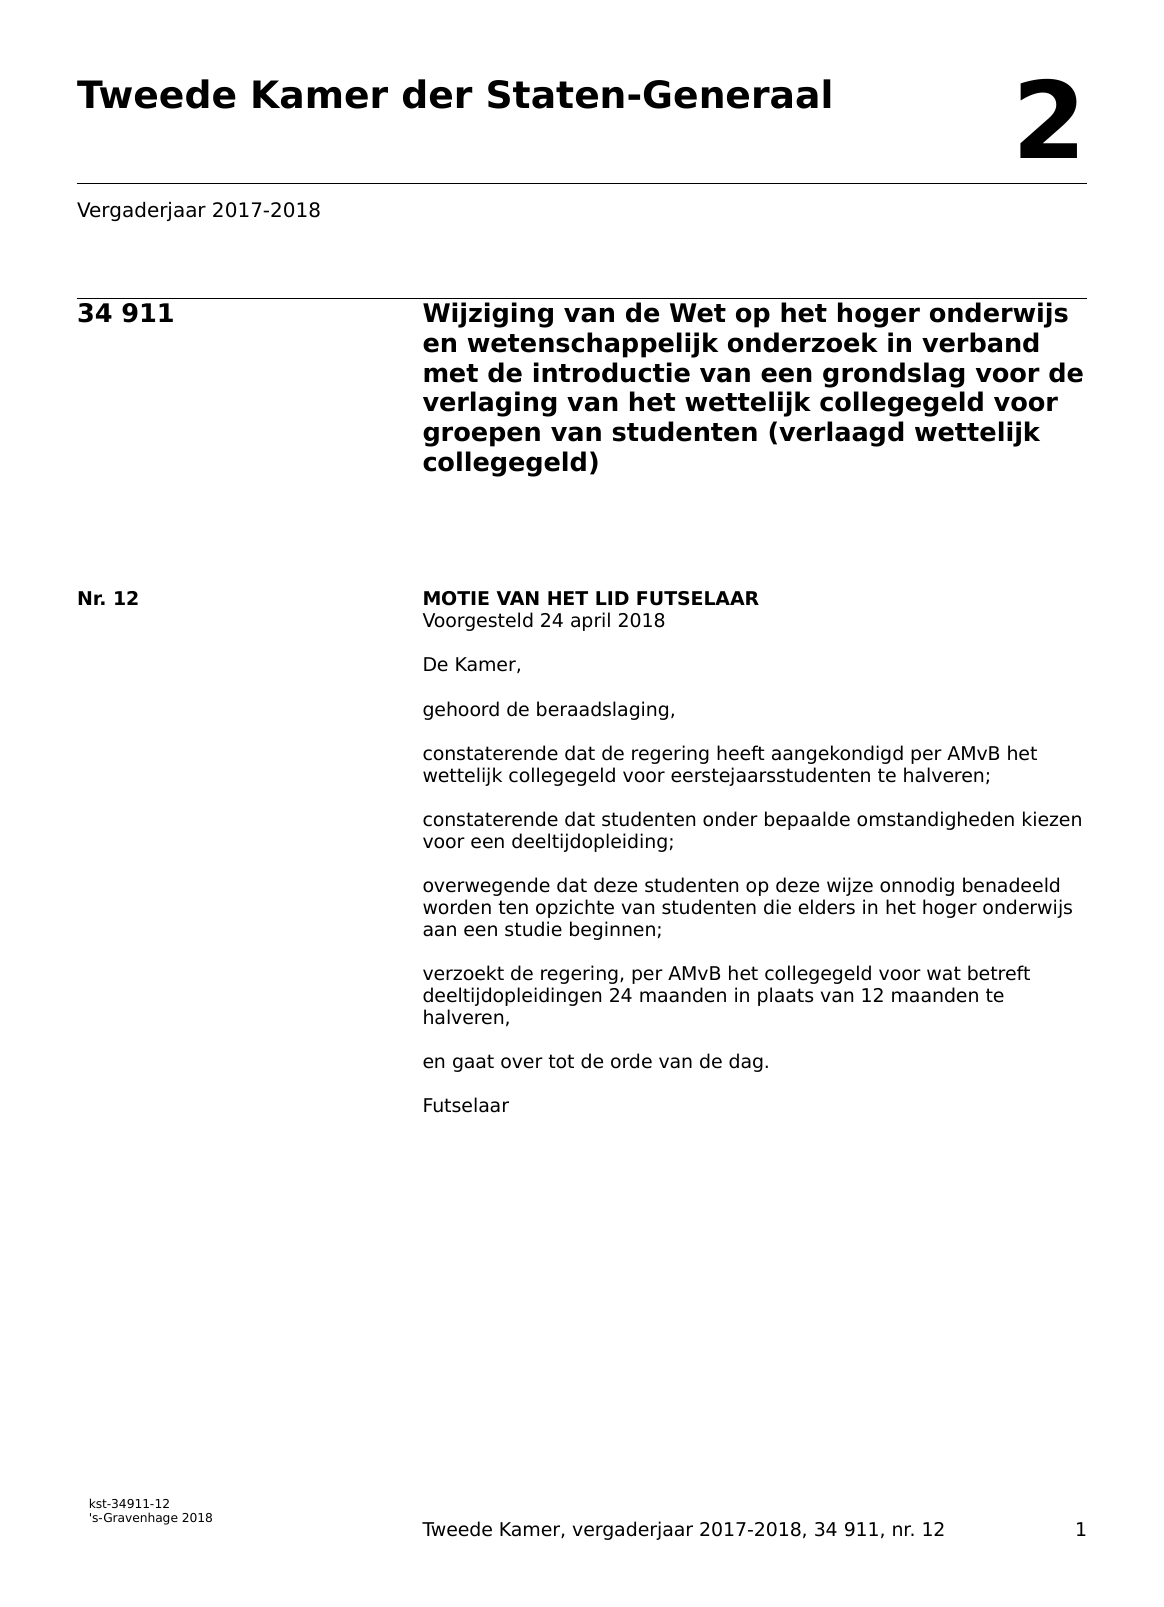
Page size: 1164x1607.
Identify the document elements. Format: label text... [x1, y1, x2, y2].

subtitle 34 911 Wijziging van de Wet op het hoger onderwijs en wetenschappelijk onderzoek in verband met de introductie van een grondslag voor de verlaging van het wettelijk collegegeld voor groepen van studenten (verlaagd wettelijk collegegeld) [77, 299, 1087, 477]
text constaterende dat studenten onder bepaalde omstandigheden kiezen voor een deeltijdopleiding; [422, 809, 1087, 853]
text 's-Gravenhage 2018 [88, 1511, 323, 1525]
text verzoekt de regering, per AMvB het collegegeld voor wat betreft deeltijdopleidingen 24 maanden in plaats van 12 maanden te halveren, [422, 963, 1087, 1029]
text Voorgesteld 24 april 2018 [422, 610, 1087, 632]
text kst-34911-12 [88, 1497, 323, 1511]
subtitle Nr. 12 MOTIE VAN HET LID FUTSELAAR [77, 588, 1087, 610]
text De Kamer, [422, 654, 1087, 676]
table_cell Vergaderjaar 2017-2018 [77, 184, 1087, 298]
text overwegende dat deze studenten op deze wijze onnodig benadeeld worden ten opzichte van studenten die elders in het hoger onderwijs aan een studie beginnen; [422, 875, 1087, 941]
text gehoord de beraadslaging, [422, 698, 1087, 720]
text Futselaar [422, 1095, 1087, 1117]
text en gaat over tot de orde van de dag. [422, 1051, 1087, 1073]
table_header Tweede Kamer der Staten-Generaal [77, 59, 886, 183]
table_header 2 [886, 59, 1087, 183]
text constaterende dat de regering heeft aangekondigd per AMvB het wettelijk collegegeld voor eerstejaarsstudenten te halveren; [422, 743, 1087, 787]
